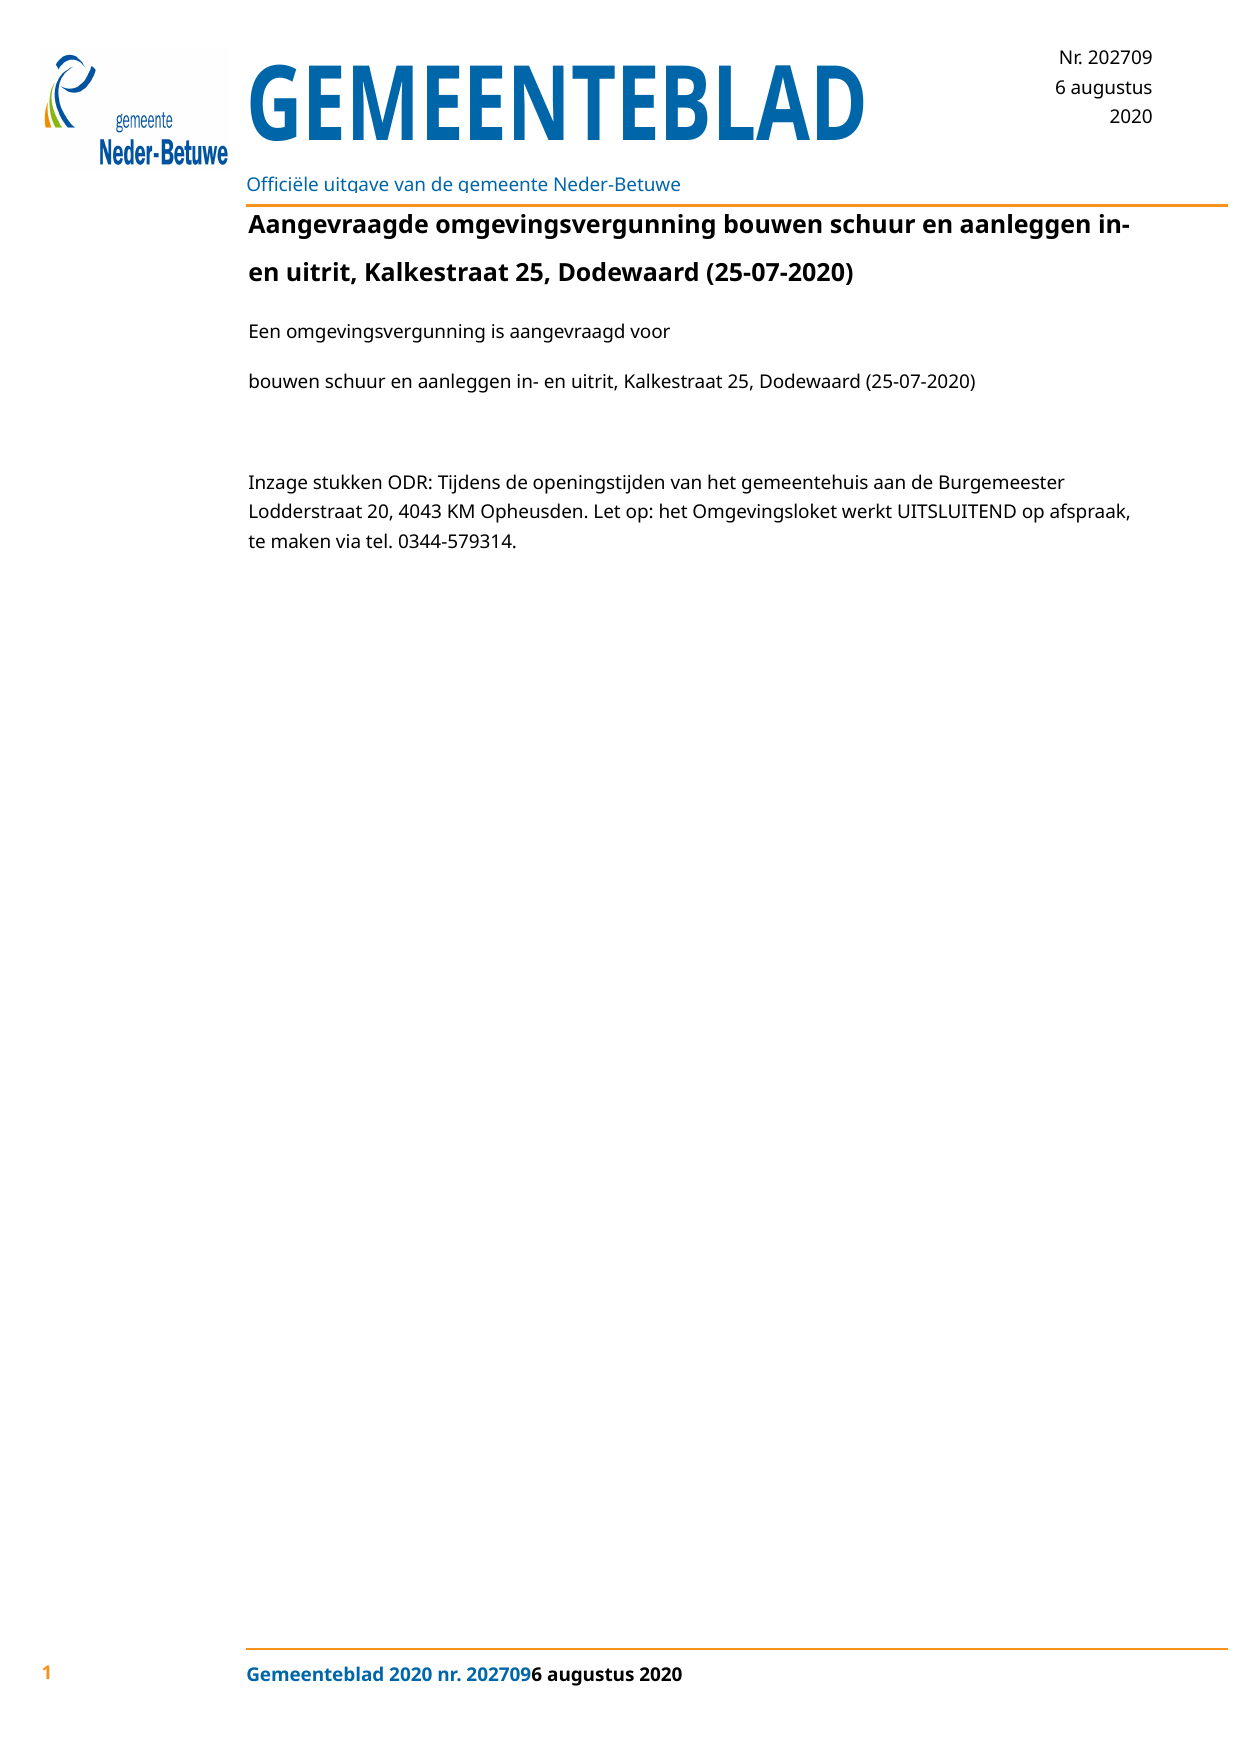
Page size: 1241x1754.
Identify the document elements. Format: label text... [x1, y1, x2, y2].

text Inzage stukken ODR: Tijdens de openingstijden van het gemeentehuis aan de Burgemeester Lodderstraat 20, 4043 KM Opheusden. Let op: het Omgevingsloket werkt UITSLUITEND op afspraak, te maken via tel. 0344-579314. [248, 469, 1152, 554]
picture [41, 47, 231, 172]
text Een omgevingsvergunning is aangevraagd voor [248, 318, 1152, 344]
text Aangevraagde omgevingsvergunning bouwen schuur en aanleggen in- en uitrit, Kalkestraat 25, Dodewaard (25-07-2020) [248, 207, 1152, 288]
text bouwen schuur en aanleggen in- en uitrit, Kalkestraat 25, Dodewaard (25-07-2020) [248, 368, 1152, 394]
